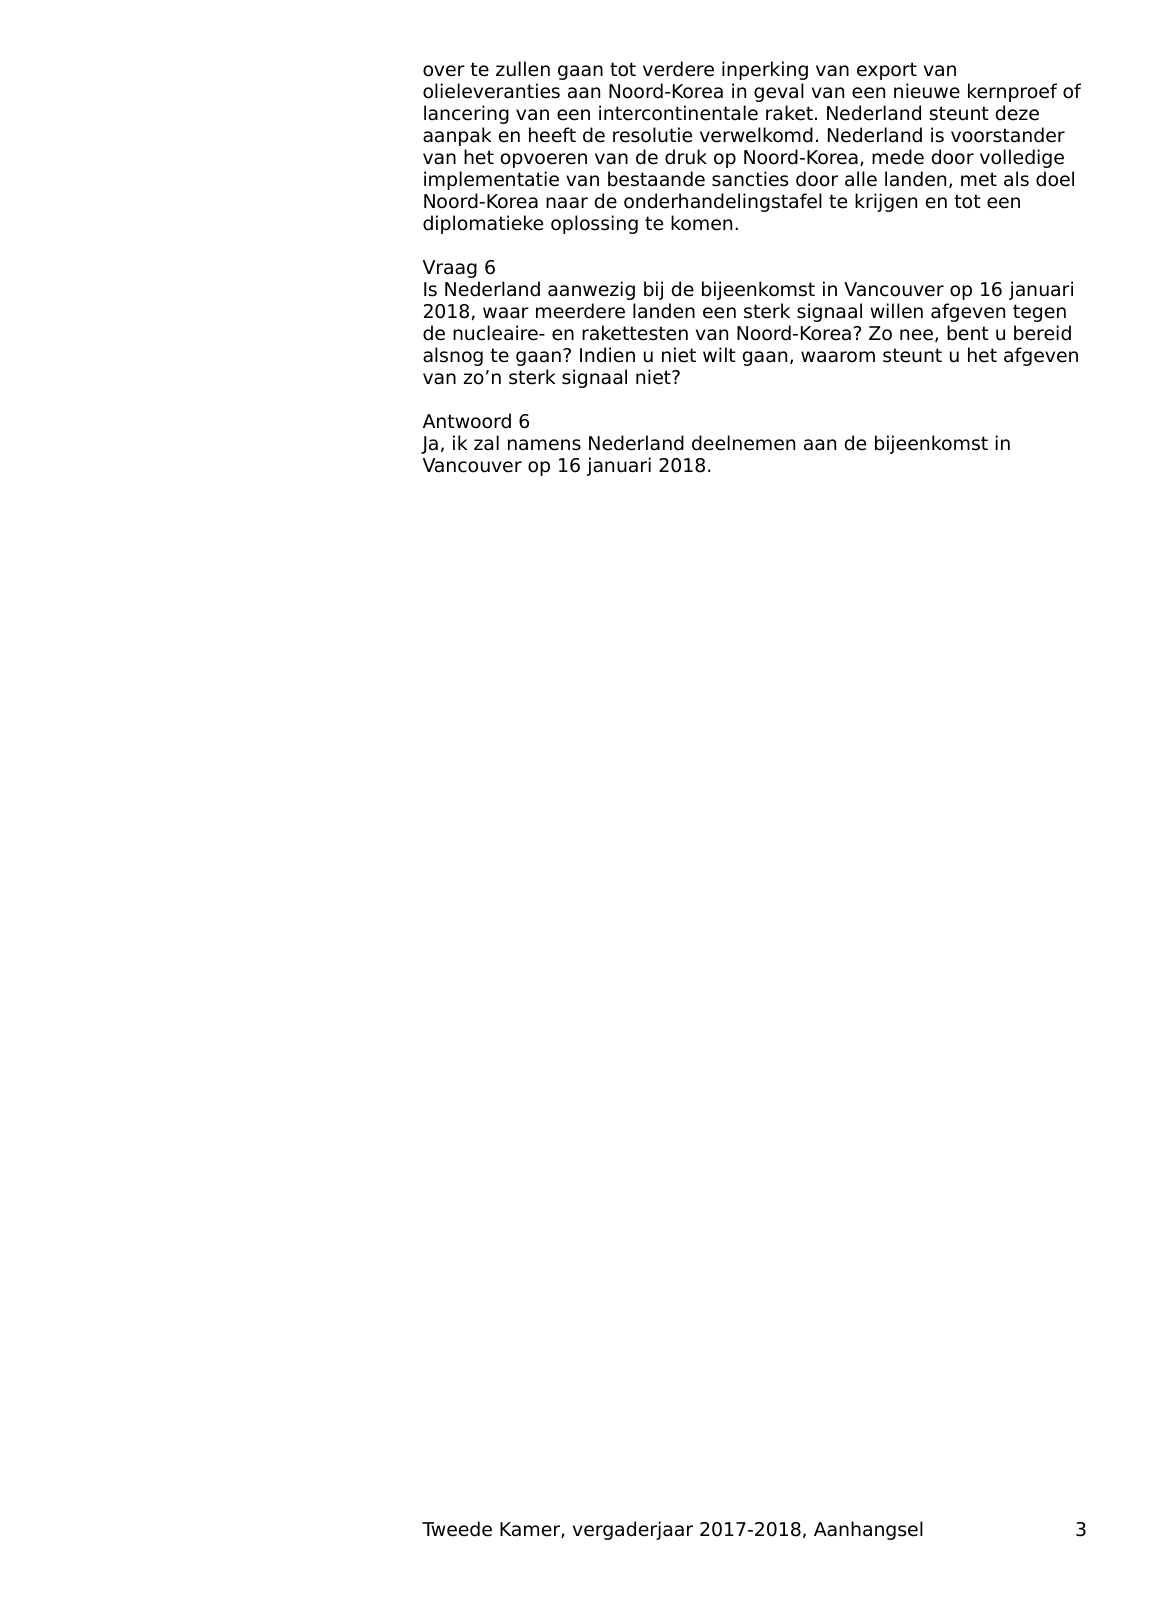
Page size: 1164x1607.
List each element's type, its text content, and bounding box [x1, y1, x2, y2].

text Is Nederland aanwezig bij de bijeenkomst in Vancouver op 16 januari 2018, waar meerdere landen een sterk signaal willen afgeven tegen de nucleaire- en rakettesten van Noord-Korea? Zo nee, bent u bereid alsnog te gaan? Indien u niet wilt gaan, waarom steunt u het afgeven van zo’n sterk signaal niet? [422, 279, 1087, 389]
text over te zullen gaan tot verdere inperking van export van olieleveranties aan Noord-Korea in geval van een nieuwe kernproef of lancering van een intercontinentale raket. Nederland steunt deze aanpak en heeft de resolutie verwelkomd. Nederland is voorstander van het opvoeren van de druk op Noord-Korea, mede door volledige implementatie van bestaande sancties door alle landen, met als doel Noord-Korea naar de onderhandelingstafel te krijgen en tot een diplomatieke oplossing te komen. [422, 59, 1087, 235]
text Vraag 6 [422, 257, 1087, 279]
text Antwoord 6 [422, 411, 1087, 433]
text Ja, ik zal namens Nederland deelnemen aan de bijeenkomst in Vancouver op 16 januari 2018. [422, 433, 1087, 477]
